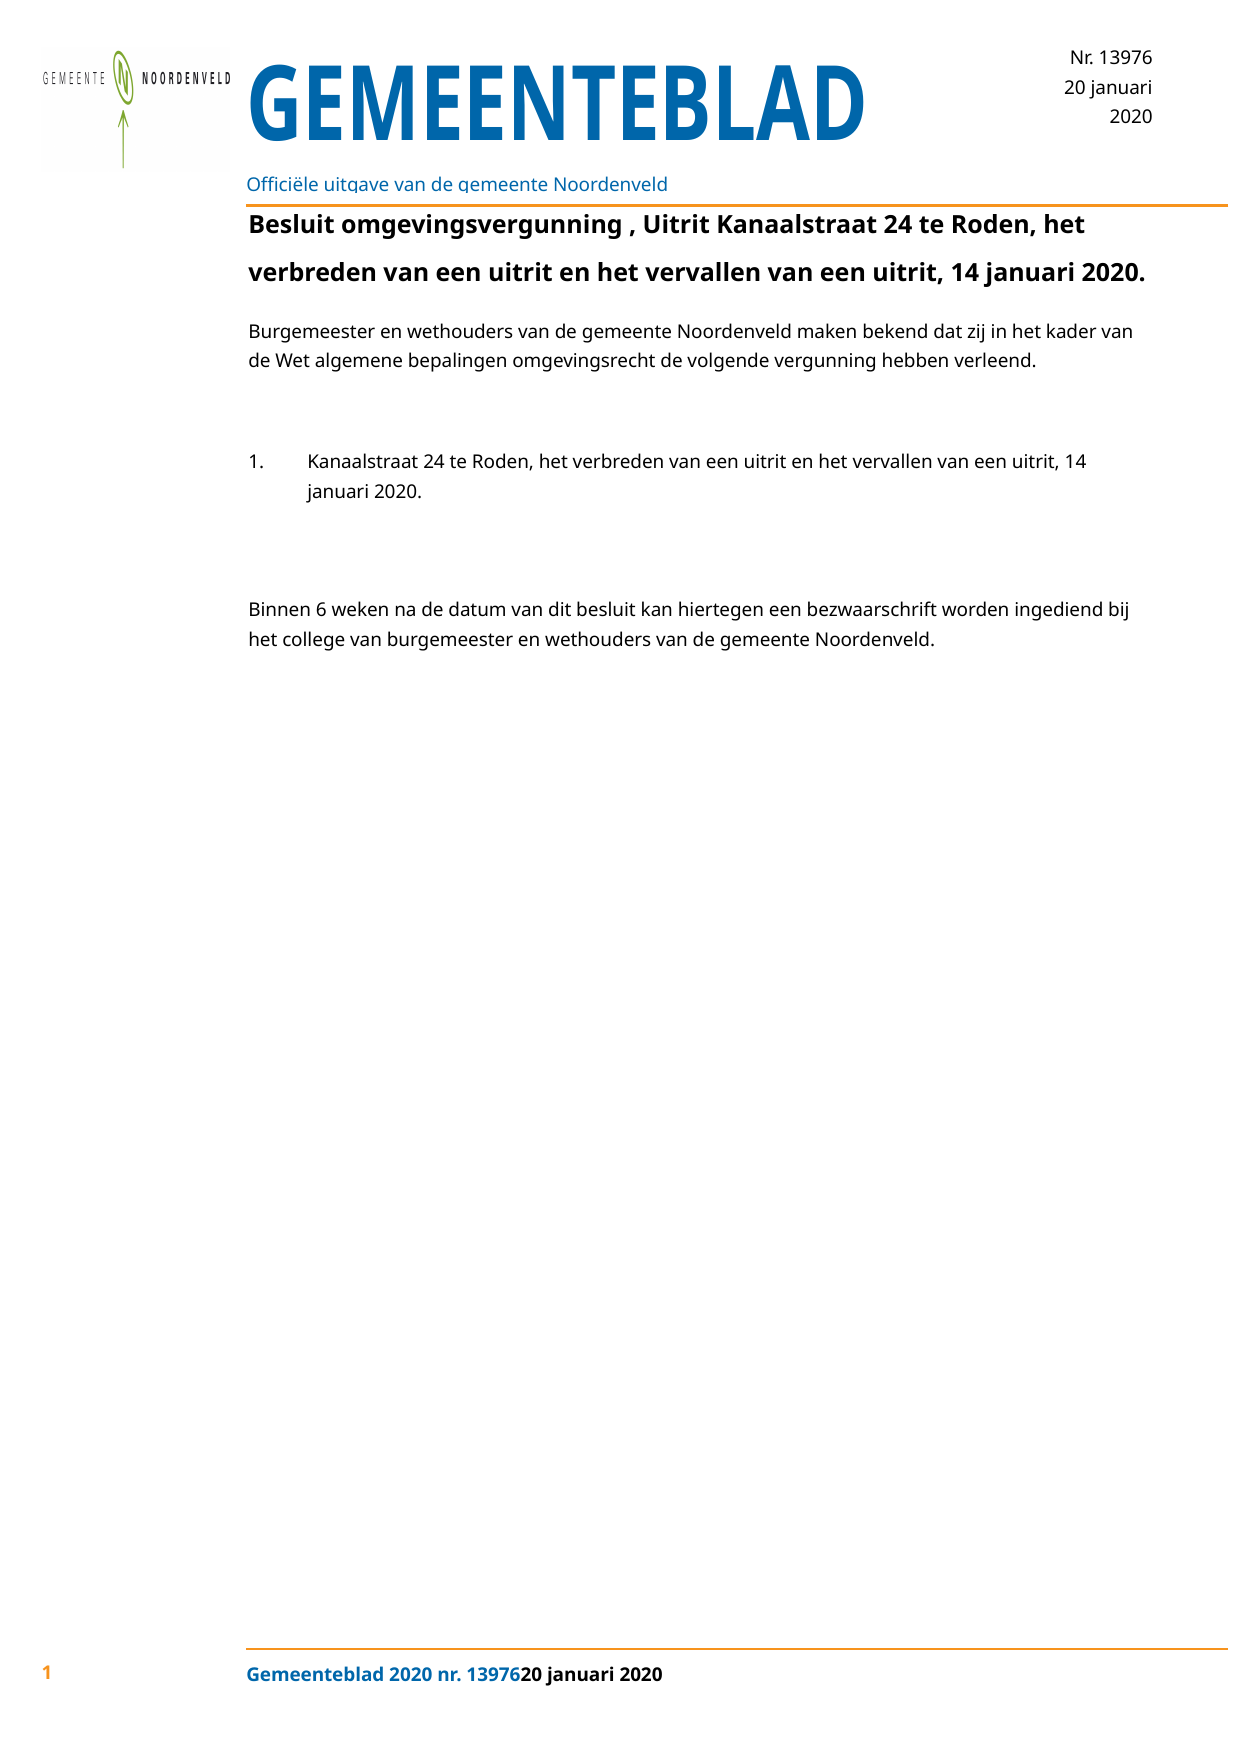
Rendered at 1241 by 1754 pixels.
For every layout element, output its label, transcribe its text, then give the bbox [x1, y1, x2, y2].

picture [41, 47, 231, 172]
text Besluit omgevingsvergunning , Uitrit Kanaalstraat 24 te Roden, het verbreden van een uitrit en het vervallen van een uitrit, 14 januari 2020. [248, 207, 1152, 288]
text Burgemeester en wethouders van de gemeente Noordenveld maken bekend dat zij in het kader van de Wet algemene bepalingen omgevingsrecht de volgende vergunning hebben verleend. [248, 318, 1152, 373]
list Kanaalstraat 24 te Roden, het verbreden van een uitrit en het vervallen van een uitrit, 14 januari 2020. [248, 448, 1152, 504]
text Binnen 6 weken na de datum van dit besluit kan hiertegen een bezwaarschrift worden ingediend bij het college van burgemeester en wethouders van de gemeente Noordenveld. [248, 596, 1152, 652]
